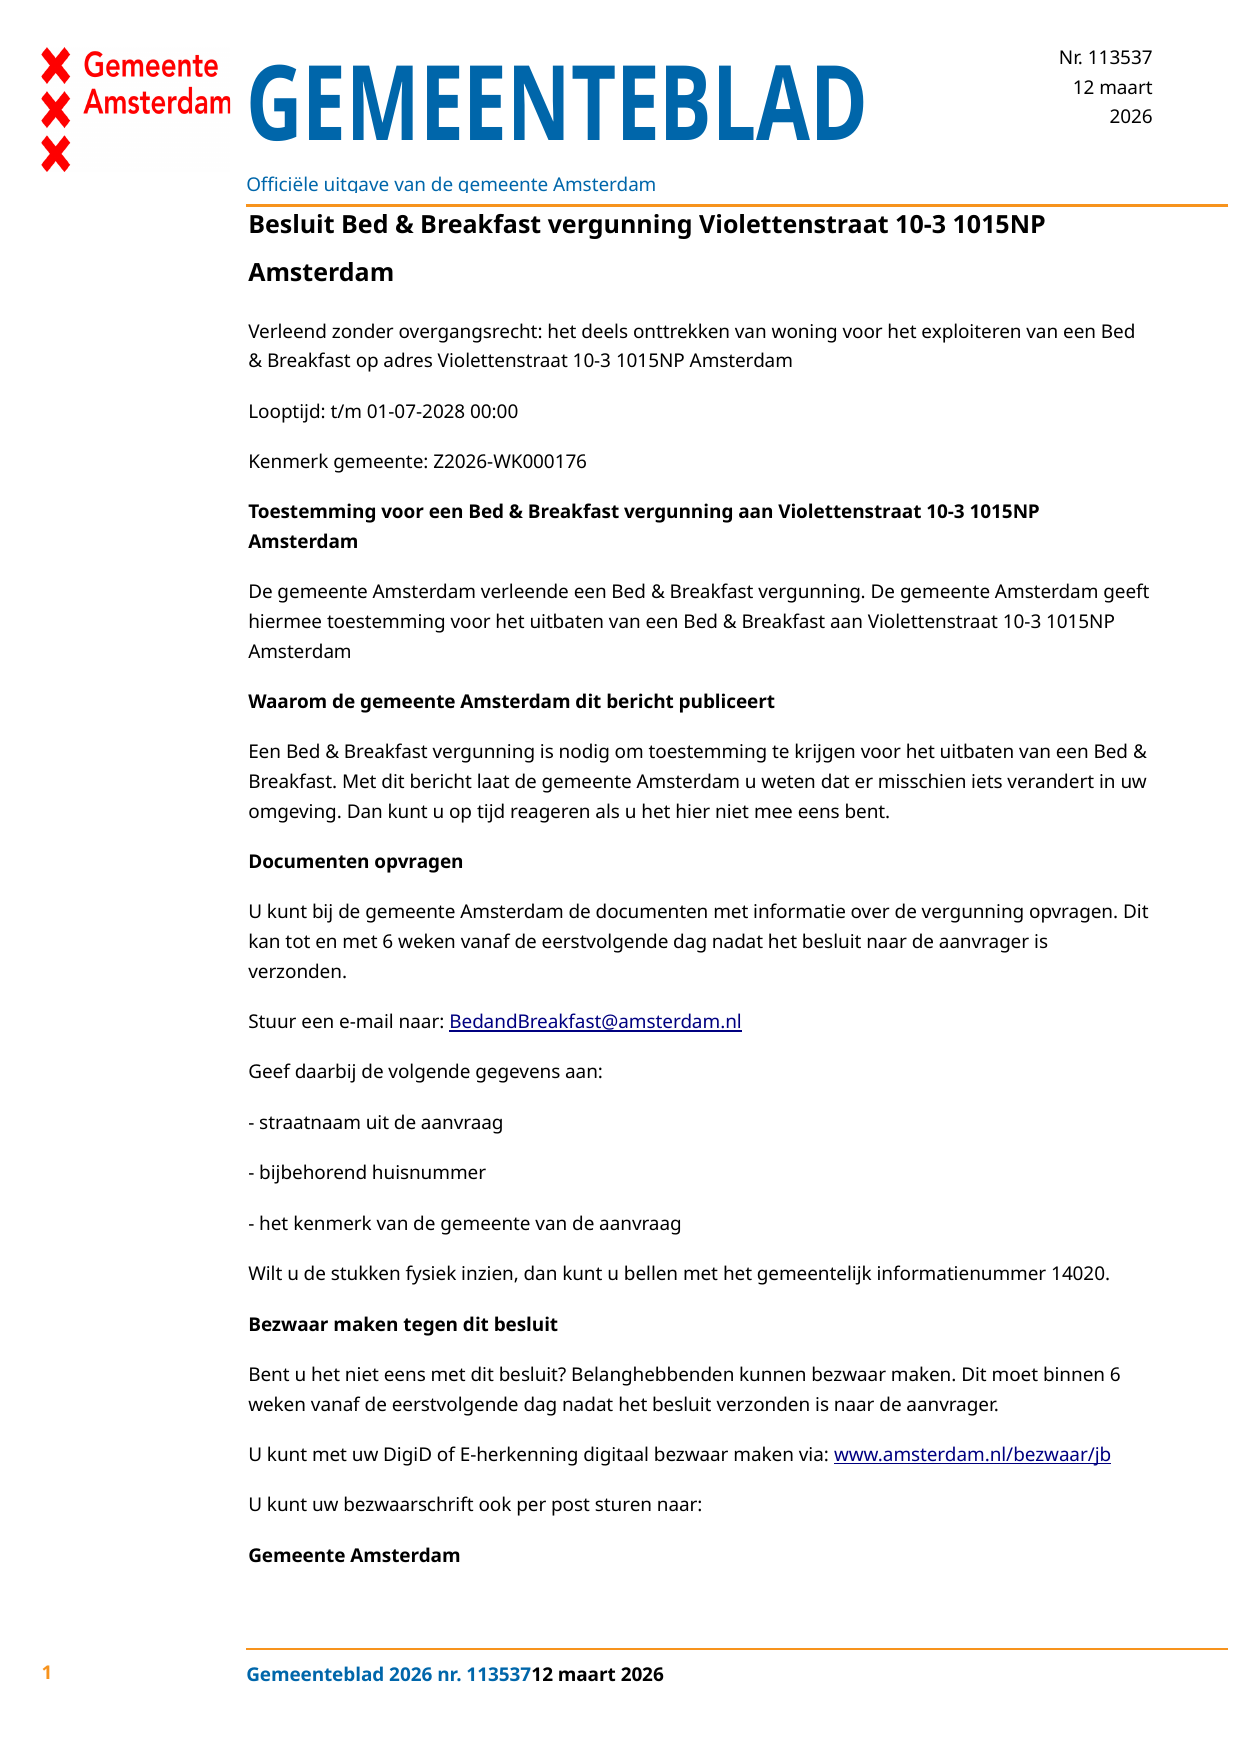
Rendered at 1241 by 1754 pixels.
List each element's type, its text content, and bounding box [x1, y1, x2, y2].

text Bent u het niet eens met dit besluit? Belanghebbenden kunnen bezwaar maken. Dit moet binnen 6 weken vanaf de eerstvolgende dag nadat het besluit verzonden is naar de aanvrager. [248, 1361, 1152, 1417]
text - straatnaam uit de aanvraag [248, 1109, 1152, 1135]
text Documenten opvragen [248, 848, 1152, 874]
text Toestemming voor een Bed & Breakfast vergunning aan Violettenstraat 10-3 1015NP Amsterdam [248, 499, 1152, 554]
picture [41, 47, 231, 172]
text U kunt bij de gemeente Amsterdam de documenten met informatie over de vergunning opvragen. Dit kan tot en met 6 weken vanaf de eerstvolgende dag nadat het besluit naar de aanvrager is verzonden. [248, 899, 1152, 984]
text U kunt uw bezwaarschrift ook per post sturen naar: [248, 1492, 1152, 1517]
text Bezwaar maken tegen dit besluit [248, 1311, 1152, 1337]
text Besluit Bed & Breakfast vergunning Violettenstraat 10-3 1015NP Amsterdam [248, 207, 1152, 288]
text De gemeente Amsterdam verleende een Bed & Breakfast vergunning. De gemeente Amsterdam geeft hiermee toestemming voor het uitbaten van een Bed & Breakfast aan Violettenstraat 10-3 1015NP Amsterdam [248, 579, 1152, 664]
text - bijbehorend huisnummer [248, 1159, 1152, 1185]
text Geef daarbij de volgende gegevens aan: [248, 1059, 1152, 1084]
text Stuur een e-mail naar: BedandBreakfast@amsterdam.nl [248, 1008, 1152, 1034]
text Gemeente Amsterdam [248, 1542, 1152, 1568]
text Kenmerk gemeente: Z2026-WK000176 [248, 448, 1152, 474]
text Verleend zonder overgangsrecht: het deels onttrekken van woning voor het exploiteren van een Bed & Breakfast op adres Violettenstraat 10-3 1015NP Amsterdam [248, 318, 1152, 373]
text Wilt u de stukken fysiek inzien, dan kunt u bellen met het gemeentelijk informatienummer 14020. [248, 1260, 1152, 1286]
text Looptijd: t/m 01-07-2028 00:00 [248, 398, 1152, 424]
text Waarom de gemeente Amsterdam dit bericht publiceert [248, 688, 1152, 714]
text Een Bed & Breakfast vergunning is nodig om toestemming te krijgen voor het uitbaten van een Bed & Breakfast. Met dit bericht laat de gemeente Amsterdam u weten dat er misschien iets verandert in uw omgeving. Dan kunt u op tijd reageren als u het hier niet mee eens bent. [248, 739, 1152, 824]
text - het kenmerk van de gemeente van de aanvraag [248, 1210, 1152, 1236]
text U kunt met uw DigiD of E-herkenning digitaal bezwaar maken via: www.amsterdam.nl/bezwaar/jb [248, 1441, 1152, 1467]
